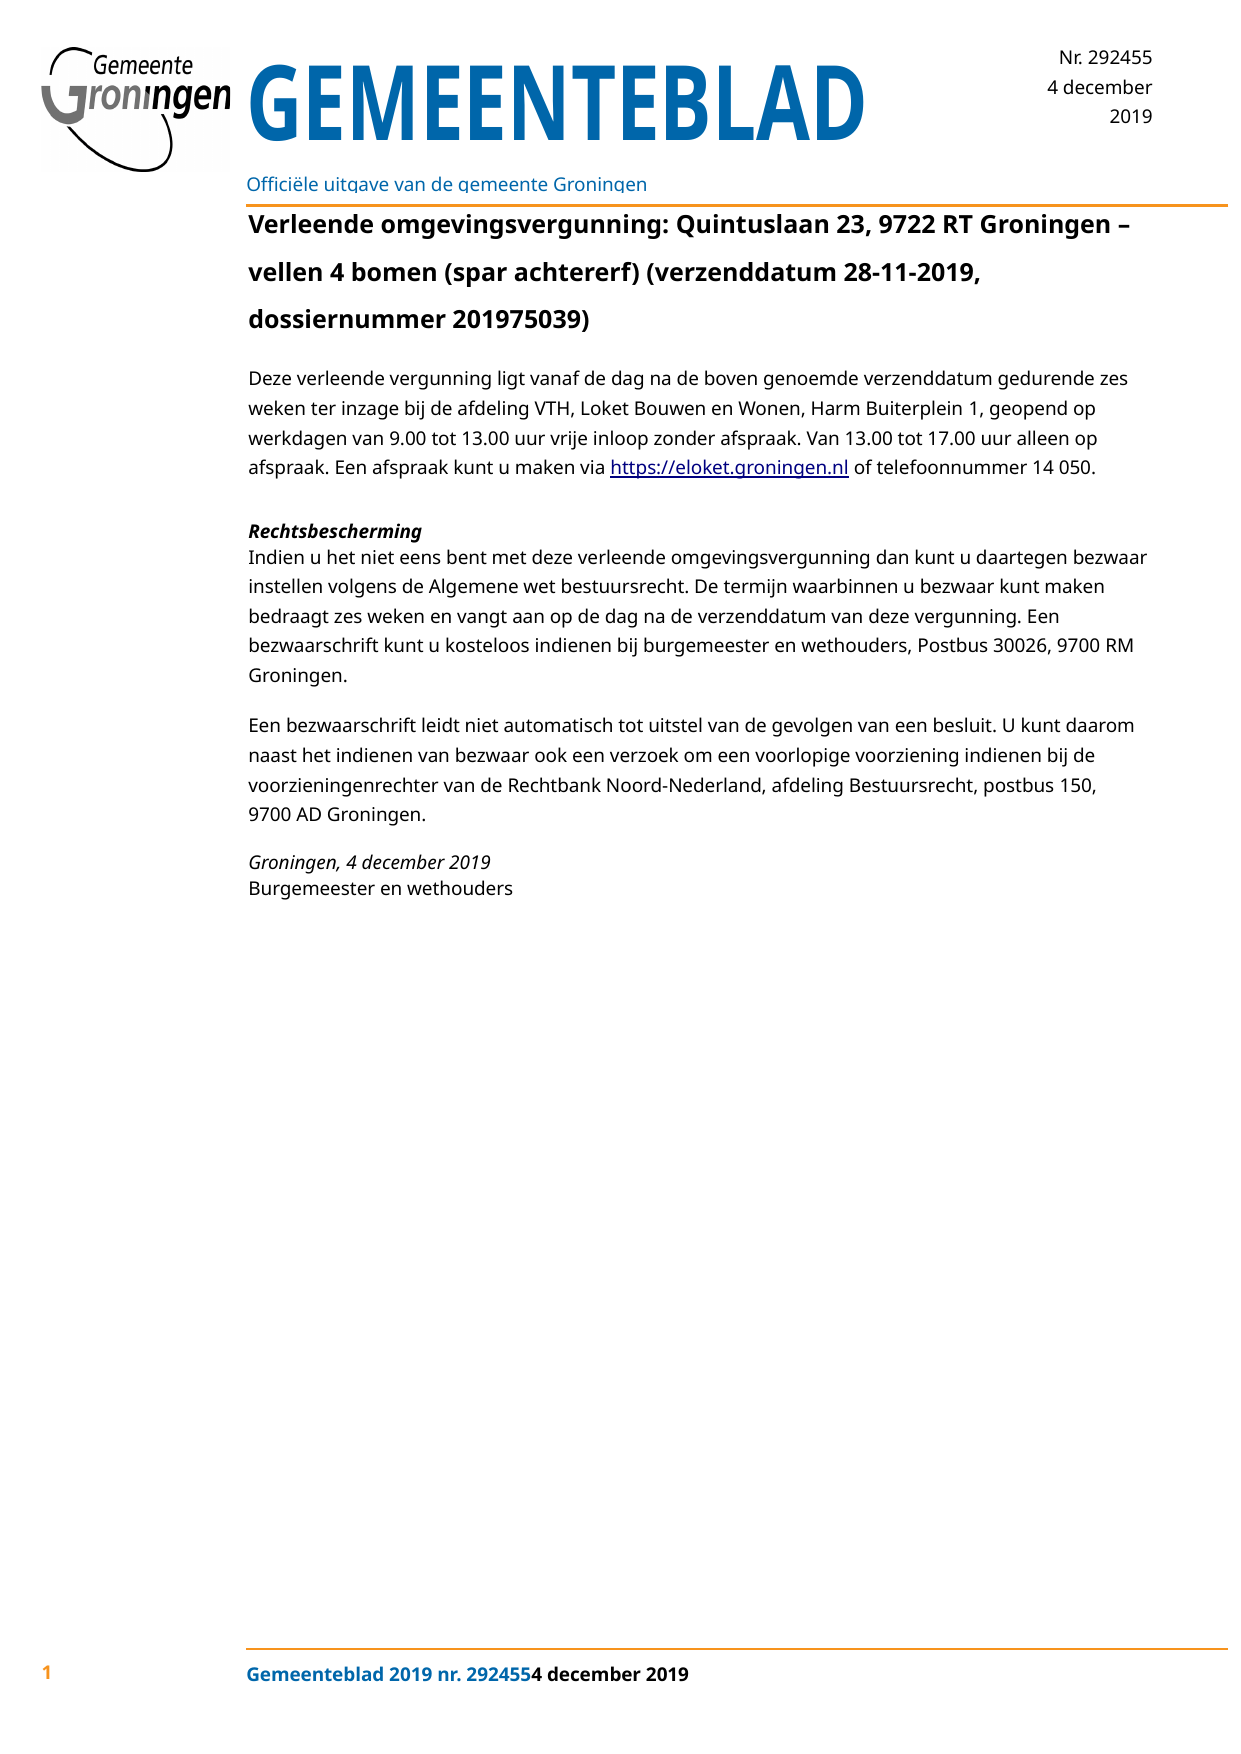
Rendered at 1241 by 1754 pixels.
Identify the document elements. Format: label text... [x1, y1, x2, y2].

text Burgemeester en wethouders [248, 875, 1152, 901]
text Groningen, 4 december 2019 [248, 849, 1152, 875]
text Verleende omgevingsvergunning: Quintuslaan 23, 9722 RT Groningen – vellen 4 bomen (spar achtererf) (verzenddatum 28-11-2019, dossiernummer 201975039) [248, 207, 1152, 336]
text Rechtsbescherming [248, 518, 1152, 544]
picture [41, 47, 231, 172]
text Deze verleende vergunning ligt vanaf de dag na de boven genoemde verzenddatum gedurende zes weken ter inzage bij de afdeling VTH, Loket Bouwen en Wonen, Harm Buiterplein 1, geopend op werkdagen van 9.00 tot 13.00 uur vrije inloop zonder afspraak. Van 13.00 tot 17.00 uur alleen op afspraak. Een afspraak kunt u maken via https://eloket.groningen.nl of telefoonnummer 14 050. [248, 366, 1152, 480]
text Indien u het niet eens bent met deze verleende omgevingsvergunning dan kunt u daartegen bezwaar instellen volgens de Algemene wet bestuursrecht. De termijn waarbinnen u bezwaar kunt maken bedraagt zes weken en vangt aan op de dag na de verzenddatum van deze vergunning. Een bezwaarschrift kunt u kosteloos indienen bij burgemeester en wethouders, Postbus 30026, 9700 RM Groningen. [248, 544, 1152, 688]
text Een bezwaarschrift leidt niet automatisch tot uitstel van de gevolgen van een besluit. U kunt daarom naast het indienen van bezwaar ook een verzoek om een voorlopige voorziening indienen bij de voorzieningenrechter van de Rechtbank Noord-Nederland, afdeling Bestuursrecht, postbus 150, 9700 AD Groningen. [248, 713, 1152, 827]
